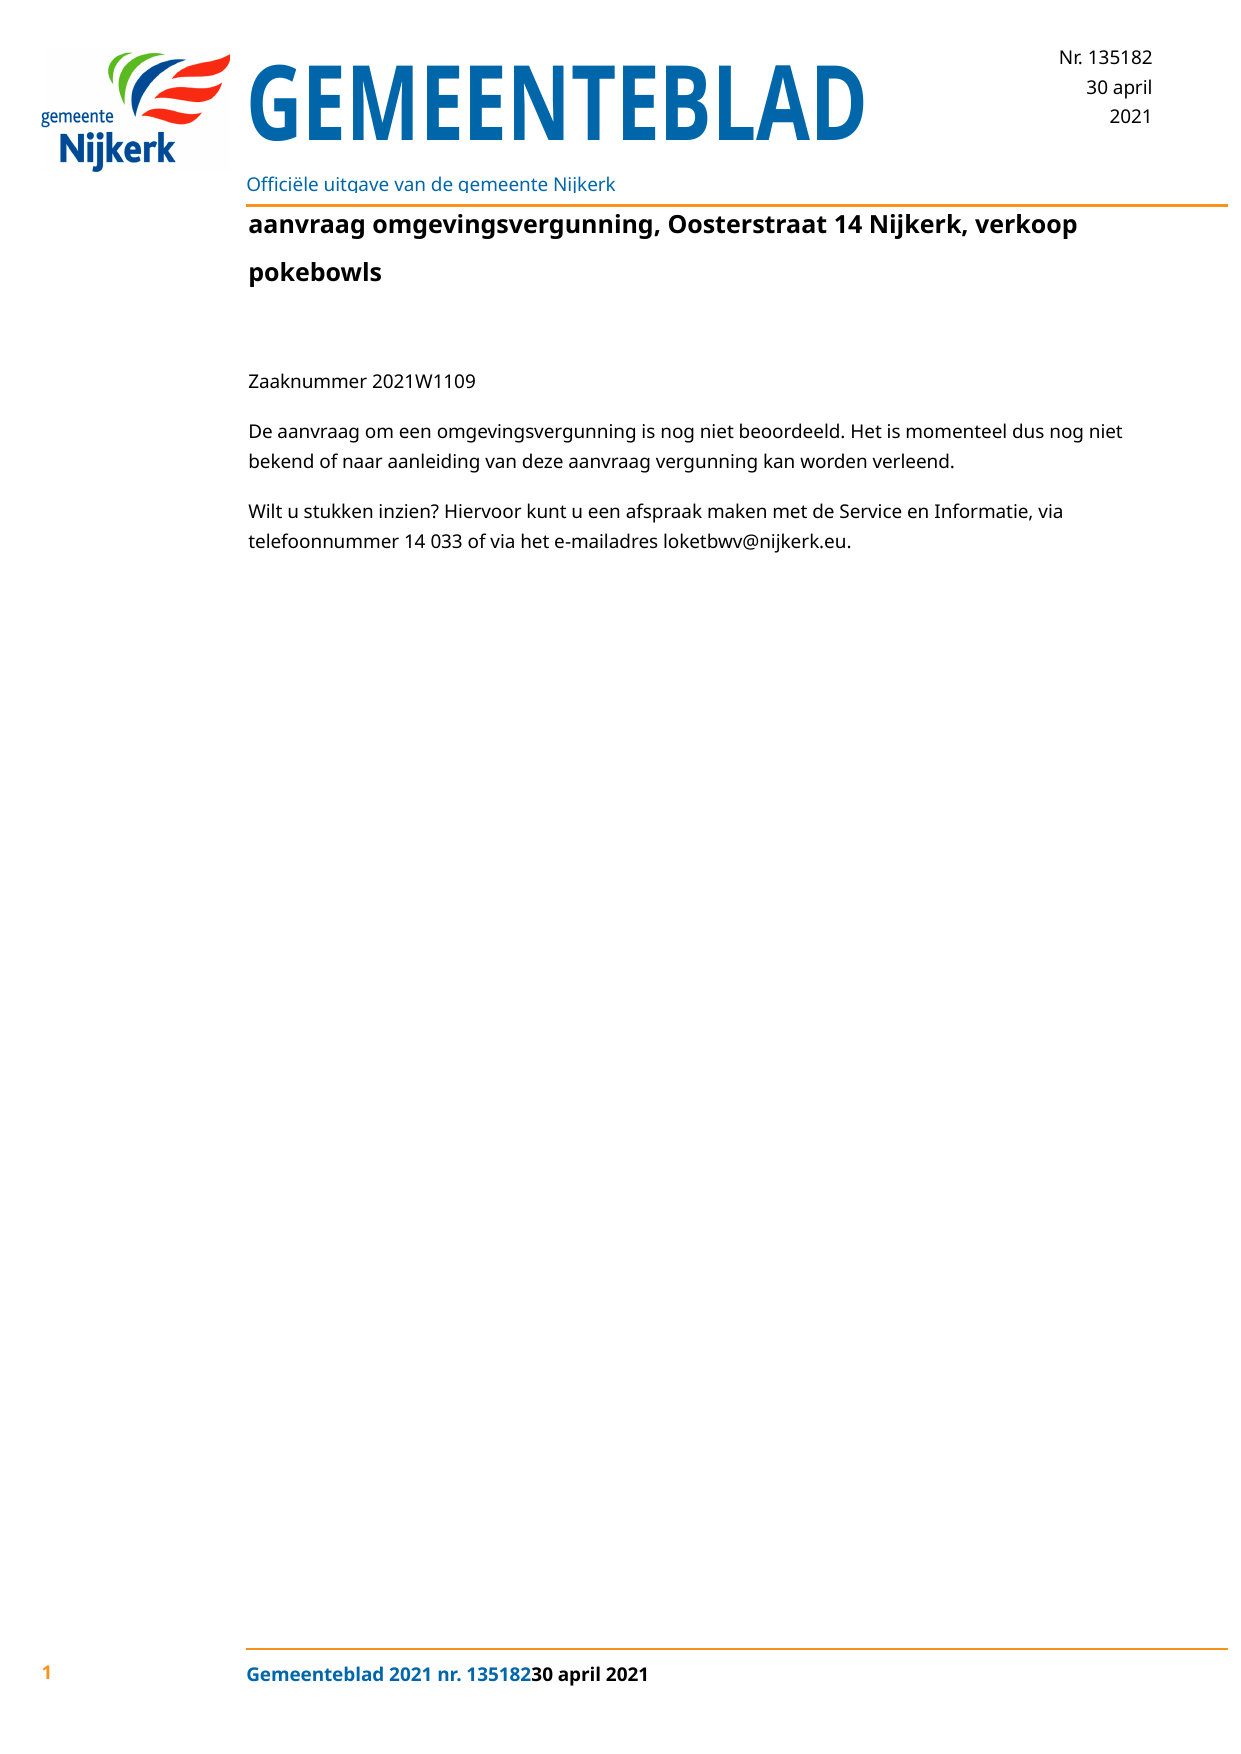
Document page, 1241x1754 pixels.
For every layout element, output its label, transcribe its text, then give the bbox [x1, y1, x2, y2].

picture [41, 47, 231, 172]
text De aanvraag om een omgevingsvergunning is nog niet beoordeeld. Het is momenteel dus nog niet bekend of naar aanleiding van deze aanvraag vergunning kan worden verleend. [248, 419, 1152, 474]
text aanvraag omgevingsvergunning, Oosterstraat 14 Nijkerk, verkoop pokebowls [248, 207, 1152, 288]
text Wilt u stukken inzien? Hiervoor kunt u een afspraak maken met de Service en Informatie, via telefoonnummer 14 033 of via het e-mailadres loketbwv@nijkerk.eu. [248, 499, 1152, 554]
text Zaaknummer 2021W1109 [248, 368, 1152, 394]
